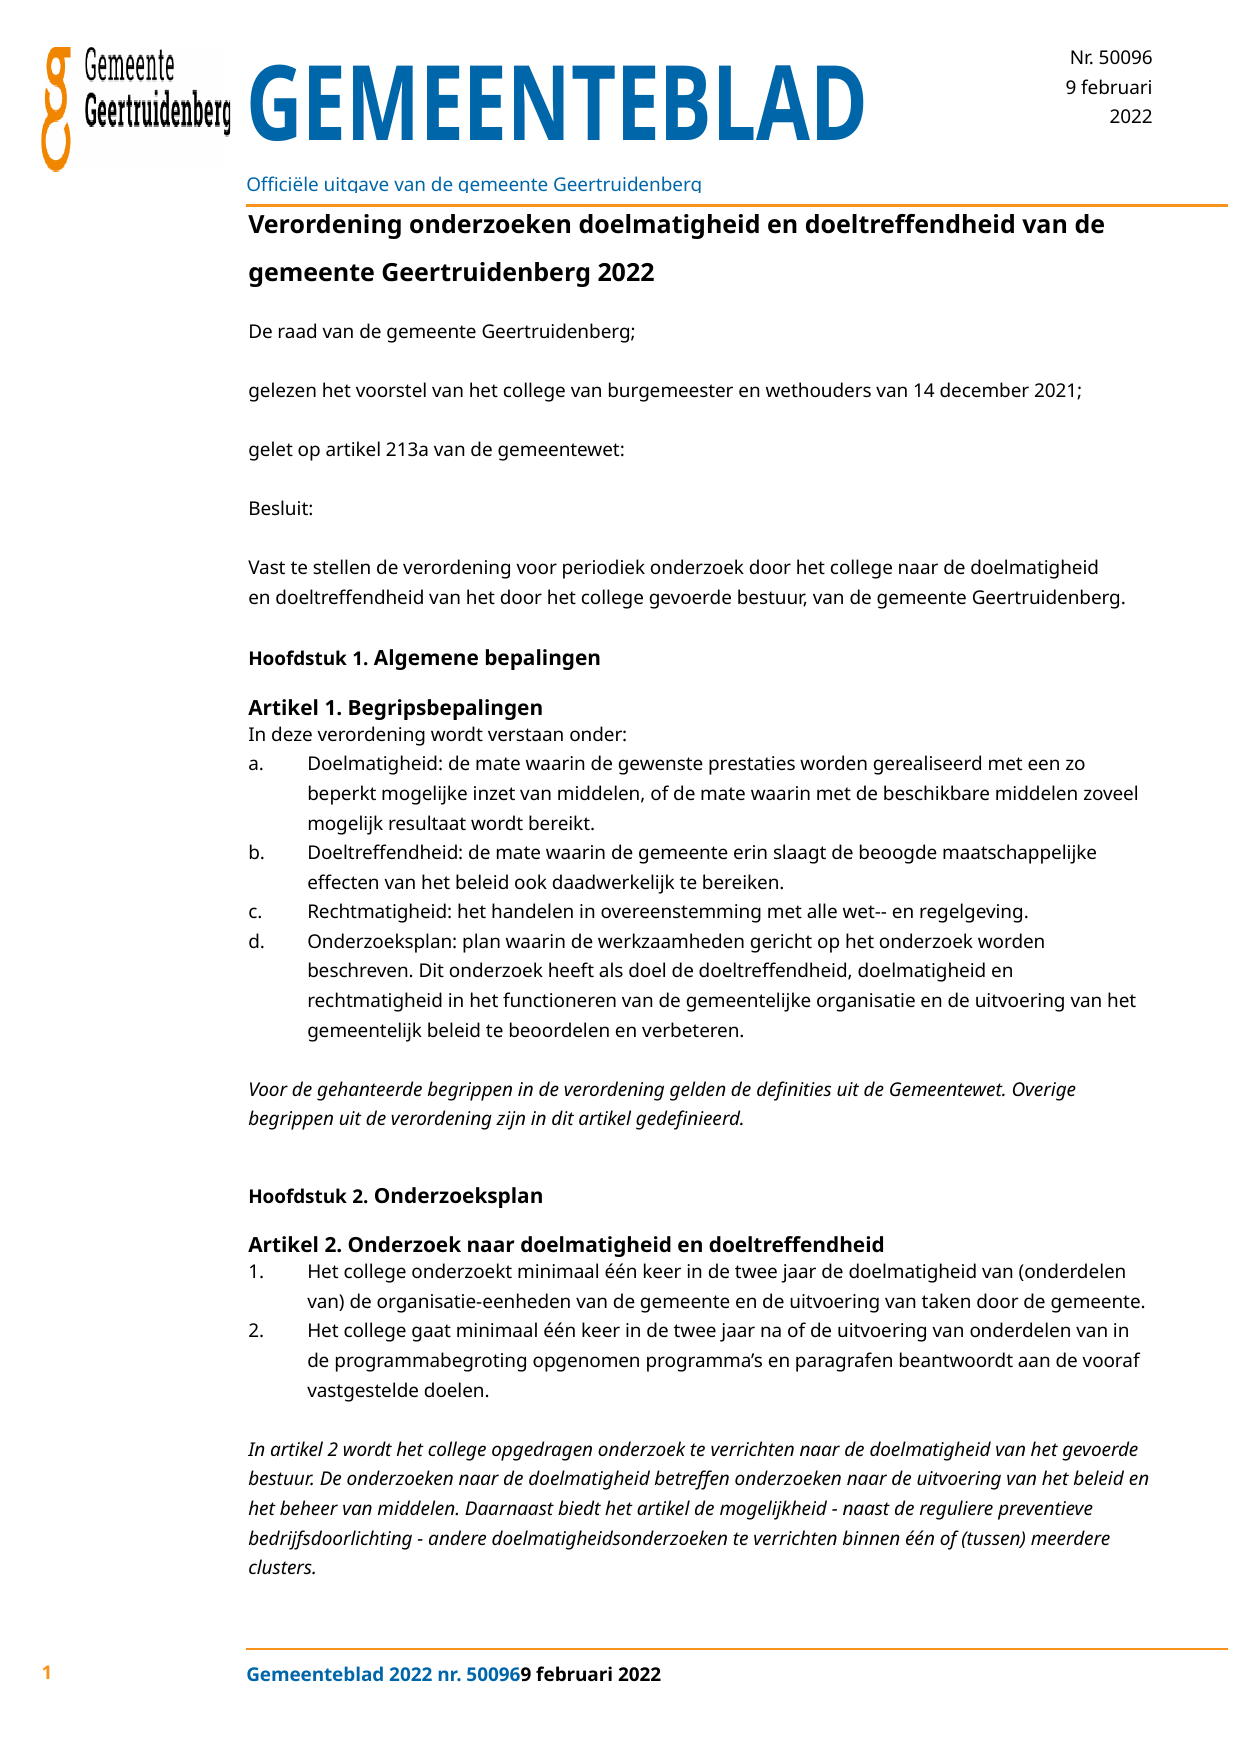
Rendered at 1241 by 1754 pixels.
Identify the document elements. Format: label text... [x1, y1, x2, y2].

text Vast te stellen de verordening voor periodiek onderzoek door het college naar de doelmatigheid [248, 554, 1152, 580]
text De raad van de gemeente Geertruidenberg; [248, 318, 1152, 344]
text Voor de gehanteerde begrippen in de verordening gelden de definities uit de Gemeentewet. Overige begrippen uit de verordening zijn in dit artikel gedefinieerd. [248, 1076, 1152, 1131]
text en doeltreffendheid van het door het college gevoerde bestuur, van de gemeente Geertruidenberg. [248, 584, 1152, 610]
list Doeltreffendheid: de mate waarin de gemeente erin slaagt de beoogde maatschappelijke effecten van het beleid ook daadwerkelijk te bereiken. [248, 839, 1152, 895]
list Onderzoeksplan: plan waarin de werkzaamheden gericht op het onderzoek worden beschreven. Dit onderzoek heeft als doel de doeltreffendheid, doelmatigheid en rechtmatigheid in het functioneren van de gemeentelijke organisatie en de uitvoering van het gemeentelijk beleid te beoordelen en verbeteren. [248, 928, 1152, 1043]
list Het college gaat minimaal één keer in de twee jaar na of de uitvoering van onderdelen van in de programmabegroting opgenomen programma’s en paragrafen beantwoordt aan de vooraf vastgestelde doelen. [248, 1318, 1152, 1403]
text gelezen het voorstel van het college van burgemeester en wethouders van 14 december 2021; [248, 377, 1152, 403]
text Artikel 1. Begripsbepalingen [248, 693, 1152, 721]
list Het college onderzoekt minimaal één keer in de twee jaar de doelmatigheid van (onderdelen van) de organisatie-eenheden van de gemeente en de uitvoering van taken door de gemeente. [248, 1258, 1152, 1314]
text In artikel 2 wordt het college opgedragen onderzoek te verrichten naar de doelmatigheid van het gevoerde bestuur. De onderzoeken naar de doelmatigheid betreffen onderzoeken naar de uitvoering van het beleid en het beheer van middelen. Daarnaast biedt het artikel de mogelijkheid - naast de reguliere preventieve bedrijfsdoorlichting - andere doelmatigheidsonderzoeken te verrichten binnen één of (tussen) meerdere clusters. [248, 1436, 1152, 1580]
list Rechtmatigheid: het handelen in overeenstemming met alle wet-- en regelgeving. [248, 898, 1152, 924]
text gelet op artikel 213a van de gemeentewet: [248, 436, 1152, 462]
text In deze verordening wordt verstaan onder: [248, 721, 1152, 747]
text Verordening onderzoeken doelmatigheid en doeltreffendheid van de gemeente Geertruidenberg 2022 [248, 207, 1152, 288]
text Hoofdstuk 1. Algemene bepalingen [248, 643, 1152, 672]
text Hoofdstuk 2. Onderzoeksplan [248, 1181, 1152, 1209]
text Artikel 2. Onderzoek naar doelmatigheid en doeltreffendheid [248, 1230, 1152, 1258]
picture [41, 47, 231, 172]
list Doelmatigheid: de mate waarin de gewenste prestaties worden gerealiseerd met een zo beperkt mogelijke inzet van middelen, of de mate waarin met de beschikbare middelen zoveel mogelijk resultaat wordt bereikt. [248, 751, 1152, 836]
text Besluit: [248, 495, 1152, 521]
